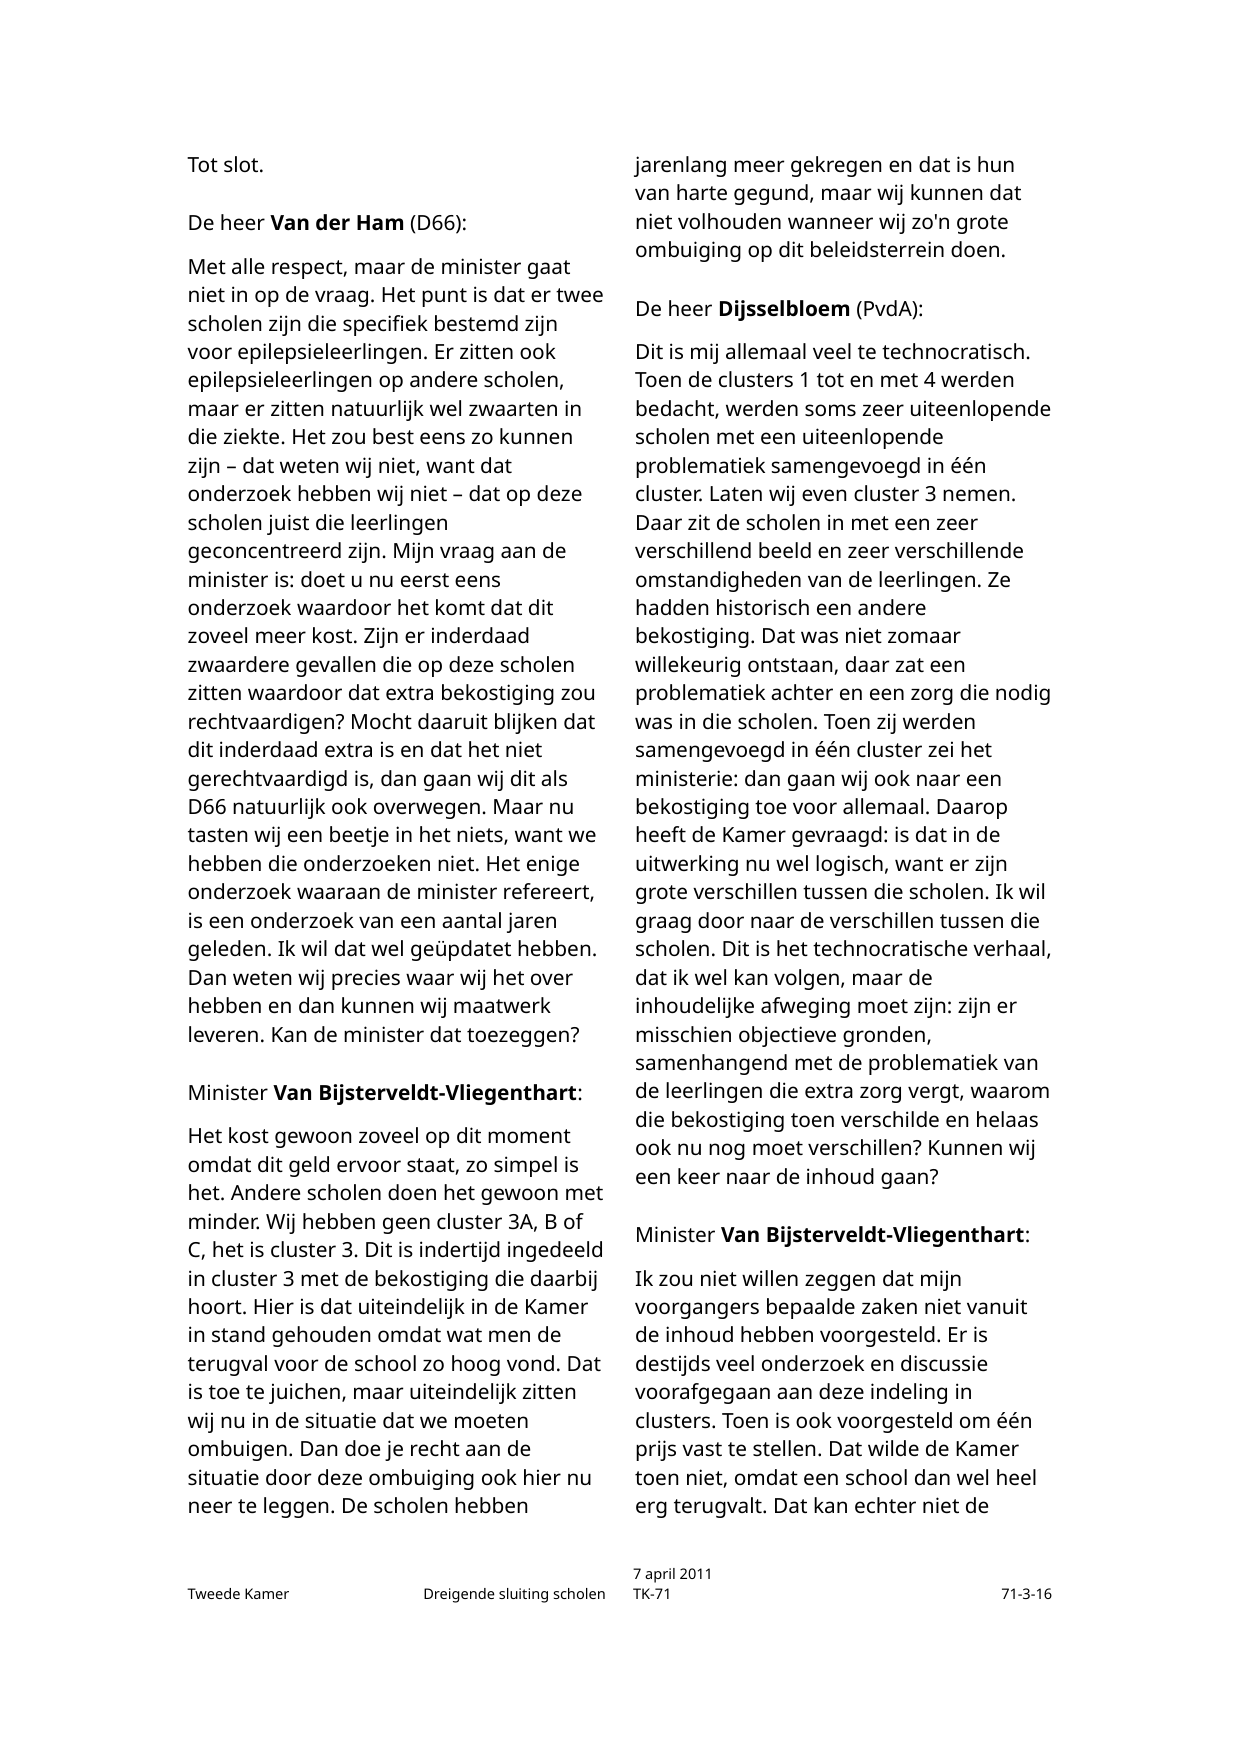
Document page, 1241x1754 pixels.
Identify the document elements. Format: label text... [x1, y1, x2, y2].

text De heer Dijsselbloem (PvdA): [635, 294, 1053, 322]
text Dit is mij allemaal veel te technocratisch. Toen de clusters 1 tot en met 4 werden bedacht, werden soms zeer uiteenlopende scholen met een uiteenlopende problematiek samengevoegd in één cluster. Laten wij even cluster 3 nemen. Daar zit de scholen in met een zeer verschillend beeld en zeer verschillende omstandigheden van de leerlingen. Ze hadden historisch een andere bekostiging. Dat was niet zomaar willekeurig ontstaan, daar zat een problematiek achter en een zorg die nodig was in die scholen. Toen zij werden samengevoegd in één cluster zei het ministerie: dan gaan wij ook naar een bekostiging toe voor allemaal. Daarop heeft de Kamer gevraagd: is dat in de uitwerking nu wel logisch, want er zijn grote verschillen tussen die scholen. Ik wil graag door naar de verschillen tussen die scholen. Dit is het technocratische verhaal, dat ik wel kan volgen, maar de inhoudelijke afweging moet zijn: zijn er misschien objectieve gronden, samenhangend met de problematiek van de leerlingen die extra zorg vergt, waarom die bekostiging toen verschilde en helaas ook nu nog moet verschillen? Kunnen wij een keer naar de inhoud gaan? [635, 337, 1053, 1190]
text De heer Van der Ham (D66): [187, 208, 605, 237]
text Het kost gewoon zoveel op dit moment omdat dit geld ervoor staat, zo simpel is het. Andere scholen doen het gewoon met minder. Wij hebben geen cluster 3A, B of C, het is cluster 3. Dit is indertijd ingedeeld in cluster 3 met de bekostiging die daarbij hoort. Hier is dat uiteindelijk in de Kamer in stand gehouden omdat wat men de terugval voor de school zo hoog vond. Dat is toe te juichen, maar uiteindelijk zitten wij nu in de situatie dat we moeten ombuigen. Dan doe je recht aan de situatie door deze ombuiging ook hier nu neer te leggen. De scholen hebben [187, 1122, 605, 1520]
text Tot slot. [187, 150, 605, 178]
text Met alle respect, maar de minister gaat niet in op de vraag. Het punt is dat er twee scholen zijn die specifiek bestemd zijn voor epilepsieleerlingen. Er zitten ook epilepsieleerlingen op andere scholen, maar er zitten natuurlijk wel zwaarten in die ziekte. Het zou best eens zo kunnen zijn – dat weten wij niet, want dat onderzoek hebben wij niet – dat op deze scholen juist die leerlingen geconcentreerd zijn. Mijn vraag aan de minister is: doet u nu eerst eens onderzoek waardoor het komt dat dit zoveel meer kost. Zijn er inderdaad zwaardere gevallen die op deze scholen zitten waardoor dat extra bekostiging zou rechtvaardigen? Mocht daaruit blijken dat dit inderdaad extra is en dat het niet gerechtvaardigd is, dan gaan wij dit als D66 natuurlijk ook overwegen. Maar nu tasten wij een beetje in het niets, want we hebben die onderzoeken niet. Het enige onderzoek waaraan de minister refereert, is een onderzoek van een aantal jaren geleden. Ik wil dat wel geüpdatet hebben. Dan weten wij precies waar wij het over hebben en dan kunnen wij maatwerk leveren. Kan de minister dat toezeggen? [187, 252, 605, 1048]
text Ik zou niet willen zeggen dat mijn voorgangers bepaalde zaken niet vanuit de inhoud hebben voorgesteld. Er is destijds veel onderzoek en discussie voorafgegaan aan deze indeling in clusters. Toen is ook voorgesteld om één prijs vast te stellen. Dat wilde de Kamer toen niet, omdat een school dan wel heel erg terugvalt. Dat kan echter niet de [635, 1264, 1053, 1520]
text Minister Van Bijsterveldt-Vliegenthart: [187, 1078, 605, 1107]
text Minister Van Bijsterveldt-Vliegenthart: [635, 1220, 1053, 1249]
text jarenlang meer gekregen en dat is hun van harte gegund, maar wij kunnen dat niet volhouden wanneer wij zo'n grote ombuiging op dit beleidsterrein doen. [635, 150, 1053, 264]
